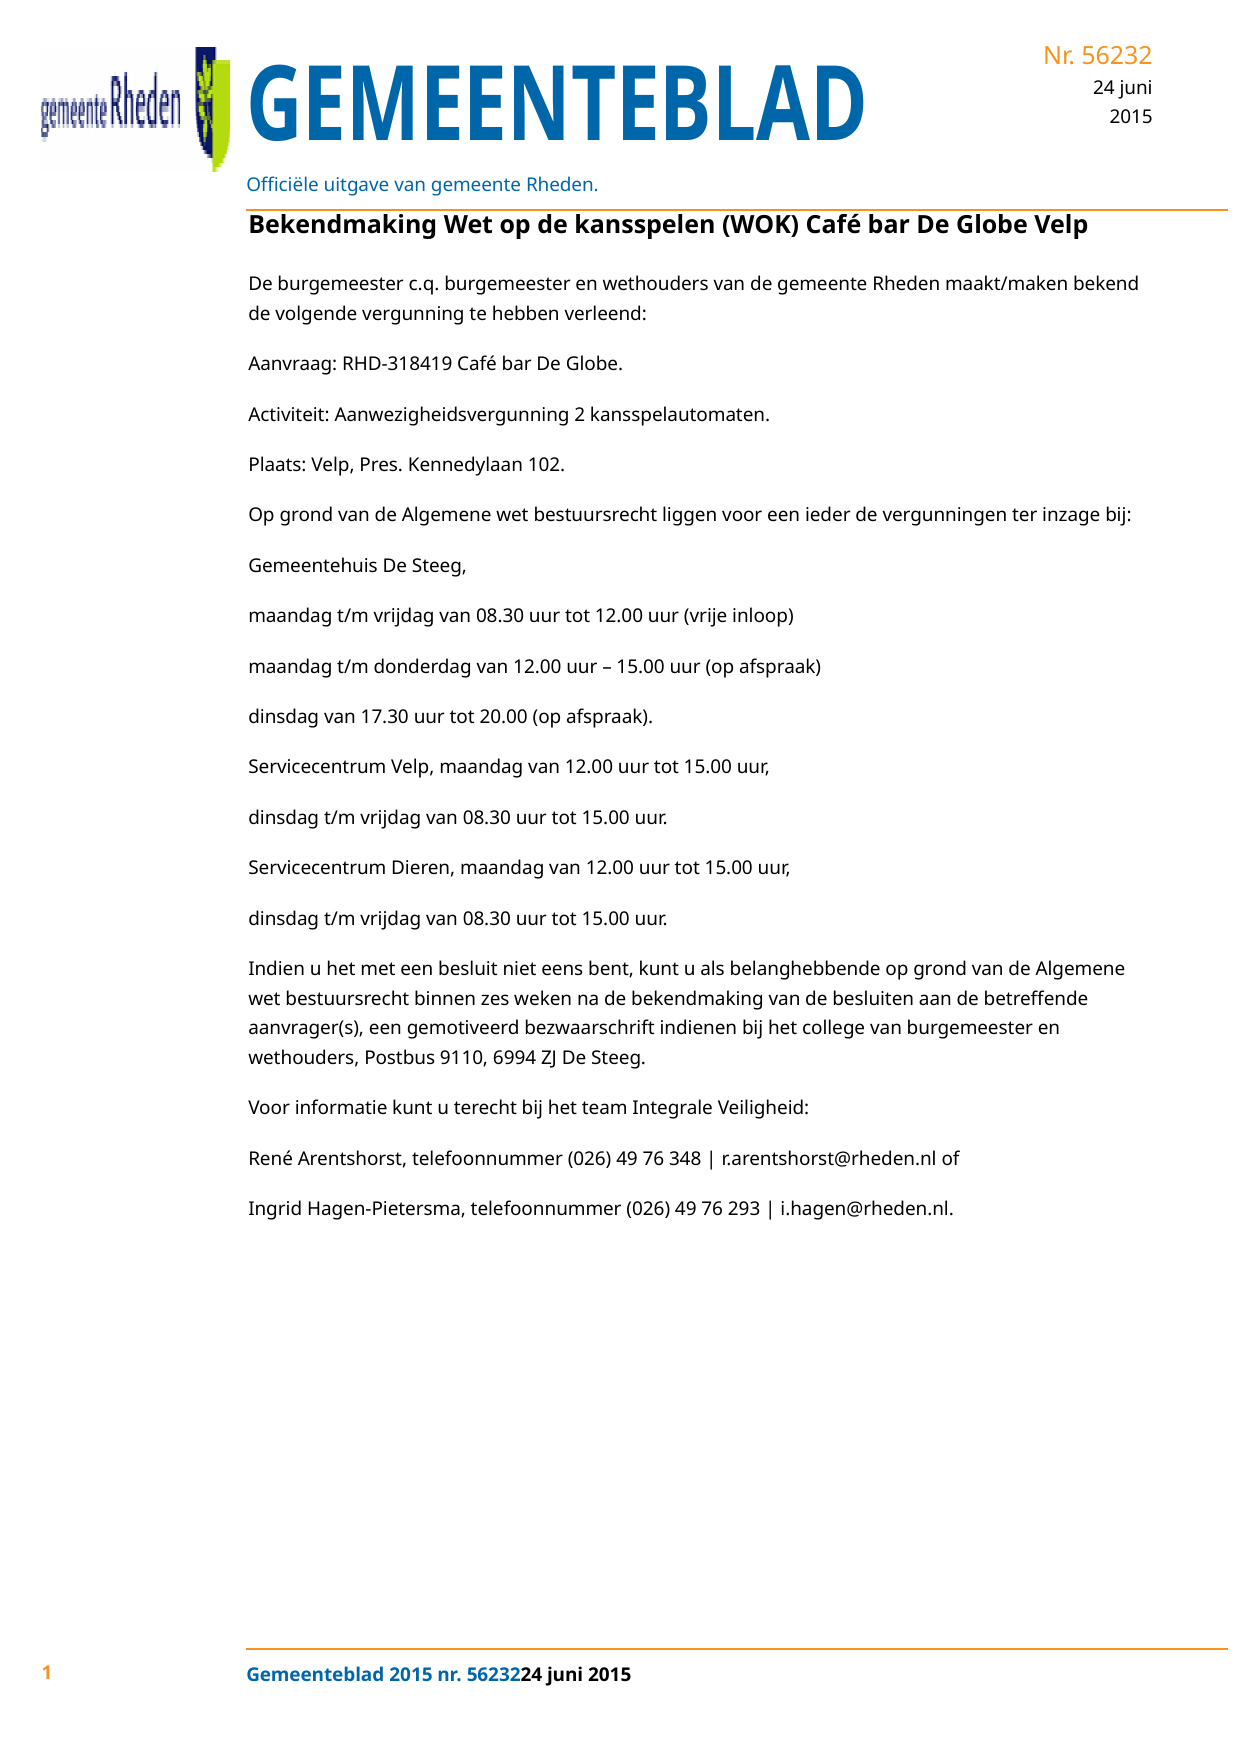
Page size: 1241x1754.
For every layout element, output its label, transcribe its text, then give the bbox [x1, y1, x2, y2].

text maandag t/m vrijdag van 08.30 uur tot 12.00 uur (vrije inloop) [248, 602, 1152, 628]
text dinsdag t/m vrijdag van 08.30 uur tot 15.00 uur. [248, 905, 1152, 931]
text Aanvraag: RHD-318419 Café bar De Globe. [248, 350, 1152, 376]
text Indien u het met een besluit niet eens bent, kunt u als belanghebbende op grond van de Algemene wet bestuursrecht binnen zes weken na de bekendmaking van de besluiten aan de betreffende aanvrager(s), een gemotiveerd bezwaarschrift indienen bij het college van burgemeester en wethouders, Postbus 9110, 6994 ZJ De Steeg. [248, 955, 1152, 1070]
text Op grond van de Algemene wet bestuursrecht liggen voor een ieder de vergunningen ter inzage bij: [248, 502, 1152, 527]
text Servicecentrum Velp, maandag van 12.00 uur tot 15.00 uur, [248, 754, 1152, 779]
text De burgemeester c.q. burgemeester en wethouders van de gemeente Rheden maakt/maken bekend de volgende vergunning te hebben verleend: [248, 270, 1152, 326]
text René Arentshorst, telefoonnummer (026) 49 76 348 | r.arentshorst@rheden.nl of [248, 1145, 1152, 1171]
text dinsdag van 17.30 uur tot 20.00 (op afspraak). [248, 703, 1152, 729]
text maandag t/m donderdag van 12.00 uur – 15.00 uur (op afspraak) [248, 653, 1152, 678]
text Gemeentehuis De Steeg, [248, 552, 1152, 578]
picture [41, 47, 231, 172]
text Bekendmaking Wet op de kansspelen (WOK) Café bar De Globe Velp [248, 211, 1152, 241]
text Activiteit: Aanwezigheidsvergunning 2 kansspelautomaten. [248, 401, 1152, 426]
text dinsdag t/m vrijdag van 08.30 uur tot 15.00 uur. [248, 804, 1152, 830]
text Servicecentrum Dieren, maandag van 12.00 uur tot 15.00 uur, [248, 854, 1152, 880]
text Plaats: Velp, Pres. Kennedylaan 102. [248, 451, 1152, 477]
text Ingrid Hagen-Pietersma, telefoonnummer (026) 49 76 293 | i.hagen@rheden.nl. [248, 1195, 1152, 1221]
text Voor informatie kunt u terecht bij het team Integrale Veiligheid: [248, 1094, 1152, 1120]
